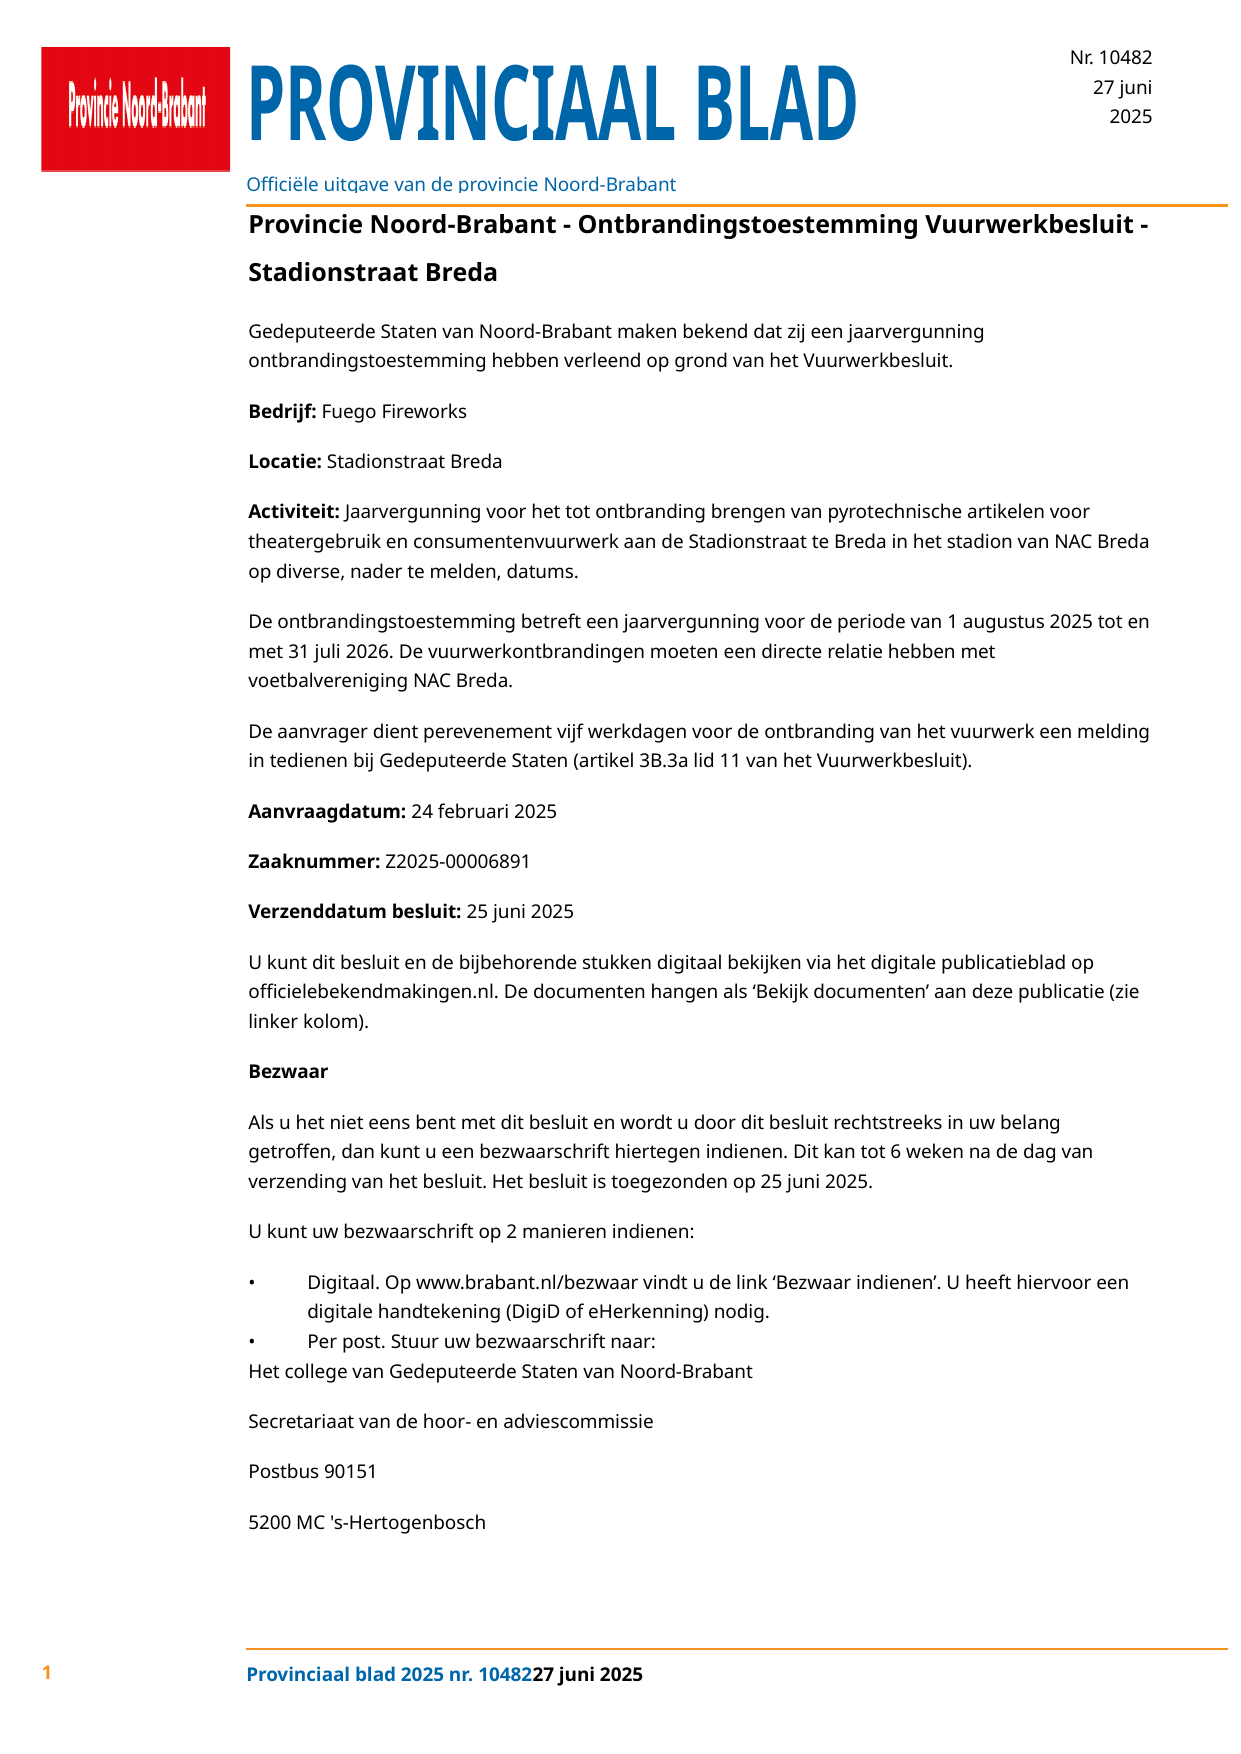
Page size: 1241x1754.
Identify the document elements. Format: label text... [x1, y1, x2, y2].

text 5200 MC 's‑Hertogenbosch [248, 1509, 1152, 1535]
text U kunt dit besluit en de bijbehorende stukken digitaal bekijken via het digitale publicatieblad op officielebekendmakingen.nl. De documenten hangen als ‘Bekijk documenten’ aan deze publicatie (zie linker kolom). [248, 949, 1152, 1034]
text Bedrijf: Fuego Fireworks [248, 398, 1152, 424]
text Als u het niet eens bent met dit besluit en wordt u door dit besluit rechtstreeks in uw belang getroffen, dan kunt u een bezwaarschrift hiertegen indienen. Dit kan tot 6 weken na de dag van verzending van het besluit. Het besluit is toegezonden op 25 juni 2025. [248, 1109, 1152, 1194]
text De aanvrager dient perevenement vijf werkdagen voor de ontbranding van het vuurwerk een melding in tedienen bij Gedeputeerde Staten (artikel 3B.3a lid 11 van het Vuurwerkbesluit). [248, 718, 1152, 773]
text Bezwaar [248, 1059, 1152, 1084]
text Secretariaat van de hoor- en adviescommissie [248, 1408, 1152, 1434]
text Postbus 90151 [248, 1459, 1152, 1484]
text Aanvraagdatum: 24 februari 2025 [248, 798, 1152, 824]
list Per post. Stuur uw bezwaarschrift naar: [248, 1328, 1152, 1354]
text Het college van Gedeputeerde Staten van Noord-Brabant [248, 1358, 1152, 1384]
text Provincie Noord-Brabant - Ontbrandingstoestemming Vuurwerkbesluit - Stadionstraat Breda [248, 207, 1152, 288]
text Gedeputeerde Staten van Noord-Brabant maken bekend dat zij een jaarvergunning ontbrandingstoestemming hebben verleend op grond van het Vuurwerkbesluit. [248, 318, 1152, 373]
text Zaaknummer: Z2025-00006891 [248, 848, 1152, 874]
list Digitaal. Op www.brabant.nl/bezwaar vindt u de link ‘Bezwaar indienen’. U heeft hiervoor een digitale handtekening (DigiD of eHerkenning) nodig. [248, 1269, 1152, 1324]
text U kunt uw bezwaarschrift op 2 manieren indienen: [248, 1219, 1152, 1244]
text Verzenddatum besluit: 25 juni 2025 [248, 899, 1152, 924]
text Locatie: Stadionstraat Breda [248, 448, 1152, 474]
picture [41, 47, 231, 172]
text De ontbrandingstoestemming betreft een jaarvergunning voor de periode van 1 augustus 2025 tot en met 31 juli 2026. De vuurwerkontbrandingen moeten een directe relatie hebben met voetbalvereniging NAC Breda. [248, 608, 1152, 693]
text Activiteit: Jaarvergunning voor het tot ontbranding brengen van pyrotechnische artikelen voor theatergebruik en consumentenvuurwerk aan de Stadionstraat te Breda in het stadion van NAC Breda op diverse, nader te melden, datums. [248, 499, 1152, 584]
